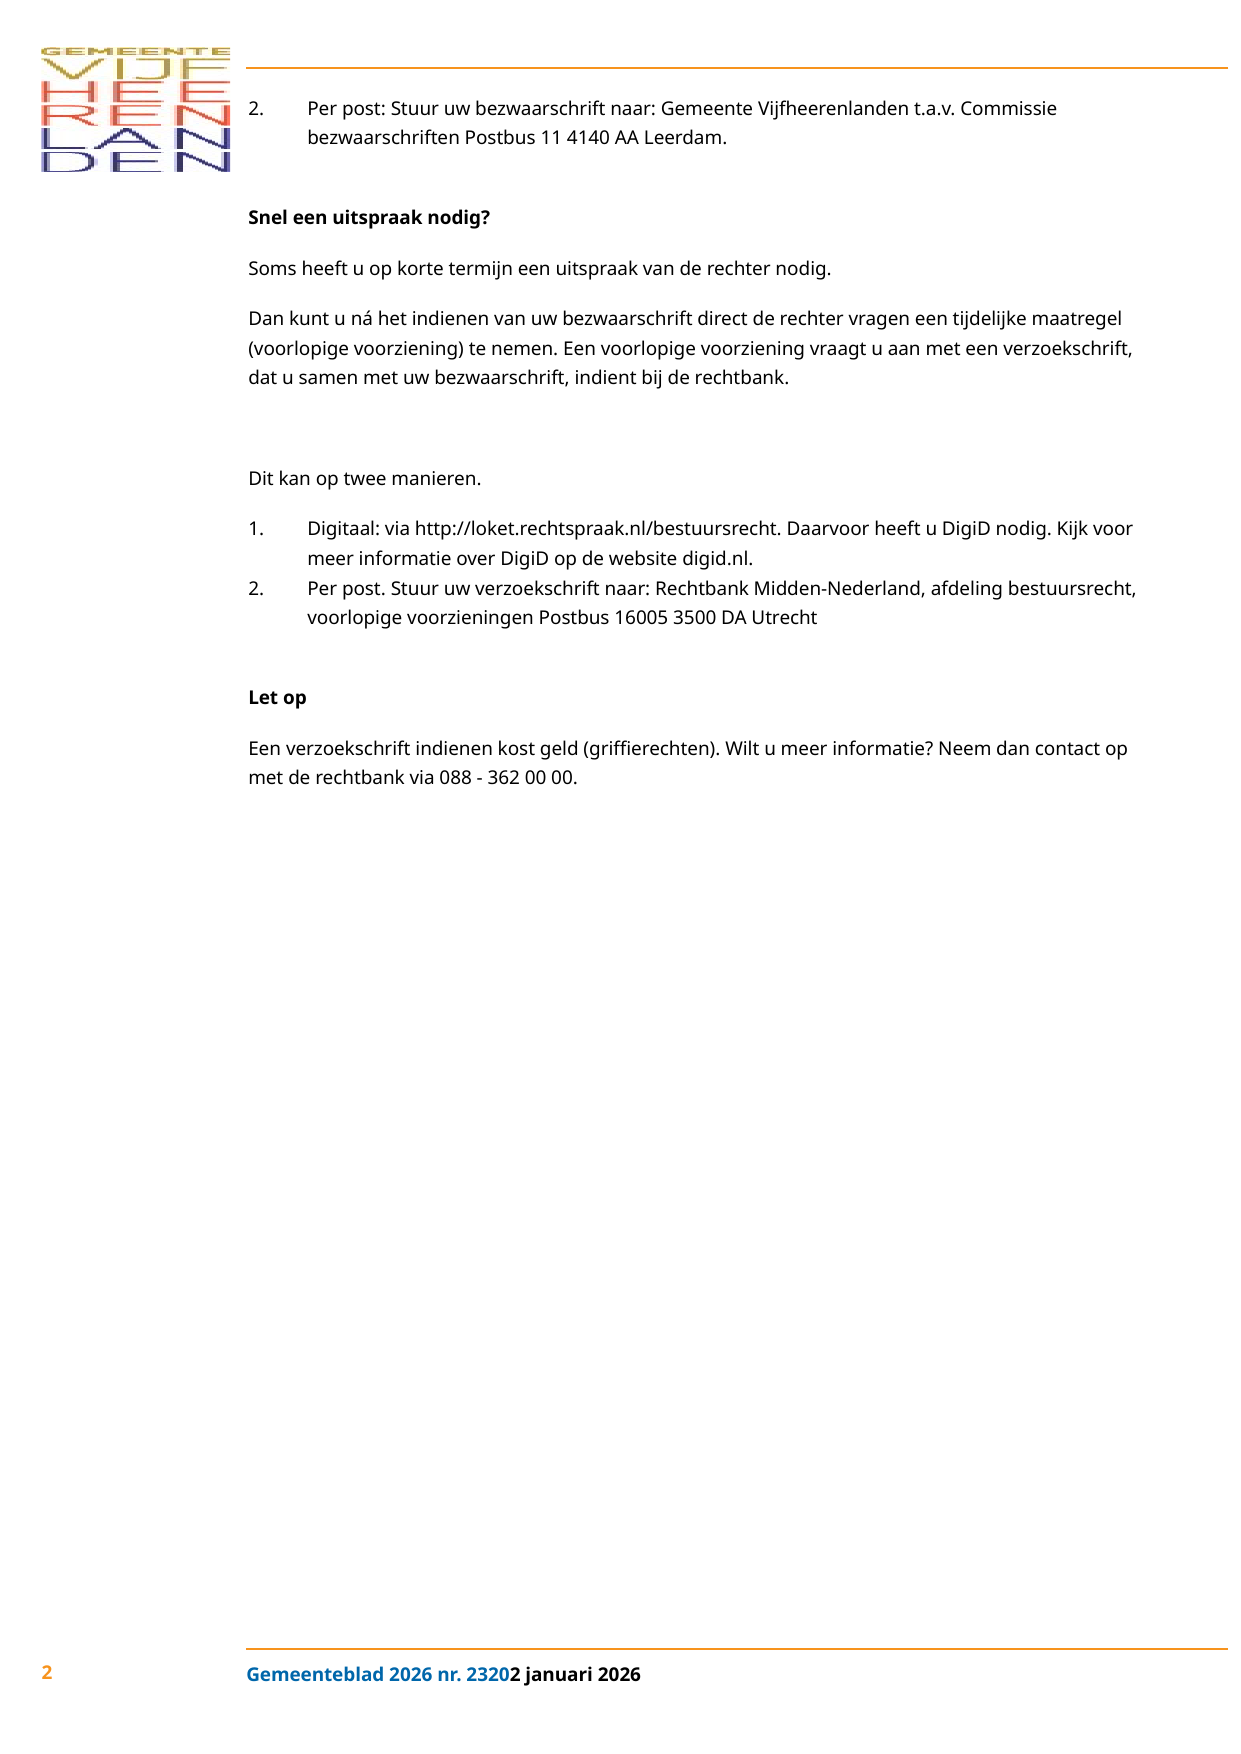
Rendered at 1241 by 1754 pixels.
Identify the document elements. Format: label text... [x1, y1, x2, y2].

text Snel een uitspraak nodig? [248, 204, 1152, 230]
list Digitaal: via http://loket.rechtspraak.nl/bestuursrecht. Daarvoor heeft u DigiD nodig. Kijk voor meer informatie over DigiD op de website digid.nl. [248, 516, 1152, 571]
text Dit kan op twee manieren. [248, 465, 1152, 491]
text Soms heeft u op korte termijn een uitspraak van de rechter nodig. [248, 255, 1152, 281]
list Per post: Stuur uw bezwaarschrift naar: Gemeente Vijfheerenlanden t.a.v. Commissie bezwaarschriften Postbus 11 4140 AA Leerdam. [248, 95, 1152, 150]
list Per post. Stuur uw verzoekschrift naar: Rechtbank Midden-Nederland, afdeling bestuursrecht, voorlopige voorzieningen Postbus 16005 3500 DA Utrecht [248, 575, 1152, 630]
text Let op [248, 684, 1152, 710]
picture [41, 47, 231, 172]
text Een verzoekschrift indienen kost geld (griffierechten). Wilt u meer informatie? Neem dan contact op met de rechtbank via 088 - 362 00 00. [248, 735, 1152, 790]
text Dan kunt u ná het indienen van uw bezwaarschrift direct de rechter vragen een tijdelijke maatregel (voorlopige voorziening) te nemen. Een voorlopige voorziening vraagt u aan met een verzoekschrift, dat u samen met uw bezwaarschrift, indient bij de rechtbank. [248, 305, 1152, 390]
